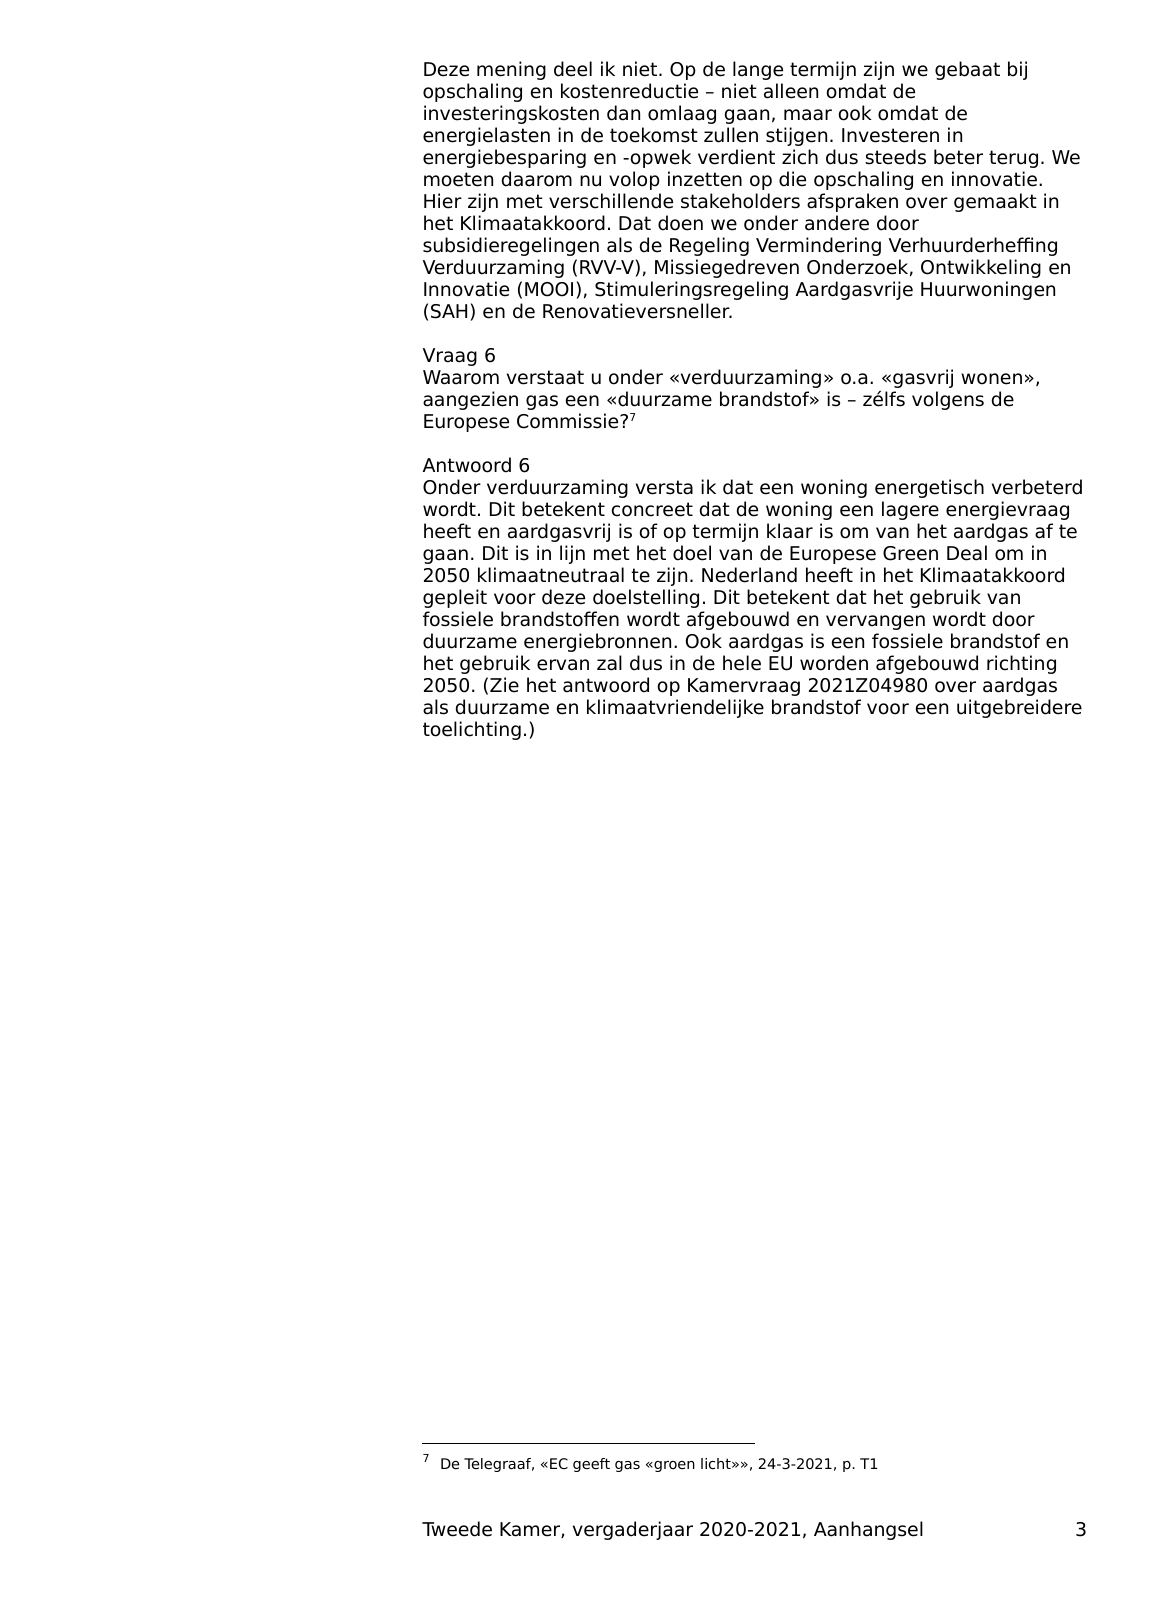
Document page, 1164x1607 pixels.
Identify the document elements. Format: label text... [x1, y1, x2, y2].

text Vraag 6 [422, 345, 1087, 367]
text Deze mening deel ik niet. Op de lange termijn zijn we gebaat bij opschaling en kostenreductie – niet alleen omdat de investeringskosten dan omlaag gaan, maar ook omdat de energielasten in de toekomst zullen stijgen. Investeren in energiebesparing en -opwek verdient zich dus steeds beter terug. We moeten daarom nu volop inzetten op die opschaling en innovatie. Hier zijn met verschillende stakeholders afspraken over gemaakt in het Klimaatakkoord. Dat doen we onder andere door subsidieregelingen als de Regeling Vermindering Verhuurderheffing Verduurzaming (RVV-V), Missiegedreven Onderzoek, Ontwikkeling en Innovatie (MOOI), Stimuleringsregeling Aardgasvrije Huurwoningen (SAH) en de Renovatieversneller. [422, 59, 1087, 323]
text Antwoord 6 [422, 455, 1087, 477]
text De Telegraaf, «EC geeft gas «groen licht»», 24-3-2021, p. T1 [422, 1452, 1087, 1474]
text Waarom verstaat u onder «verduurzaming» o.a. «gasvrij wonen», aangezien gas een «duurzame brandstof» is – zélfs volgens de Europese Commissie? [422, 367, 1087, 433]
text Onder verduurzaming versta ik dat een woning energetisch verbeterd wordt. Dit betekent concreet dat de woning een lagere energievraag heeft en aardgasvrij is of op termijn klaar is om van het aardgas af te gaan. Dit is in lijn met het doel van de Europese Green Deal om in 2050 klimaatneutraal te zijn. Nederland heeft in het Klimaatakkoord gepleit voor deze doelstelling. Dit betekent dat het gebruik van fossiele brandstoffen wordt afgebouwd en vervangen wordt door duurzame energiebronnen. Ook aardgas is een fossiele brandstof en het gebruik ervan zal dus in de hele EU worden afgebouwd richting 2050. (Zie het antwoord op Kamervraag 2021Z04980 over aardgas als duurzame en klimaatvriendelijke brandstof voor een uitgebreidere toelichting.) [422, 477, 1087, 741]
